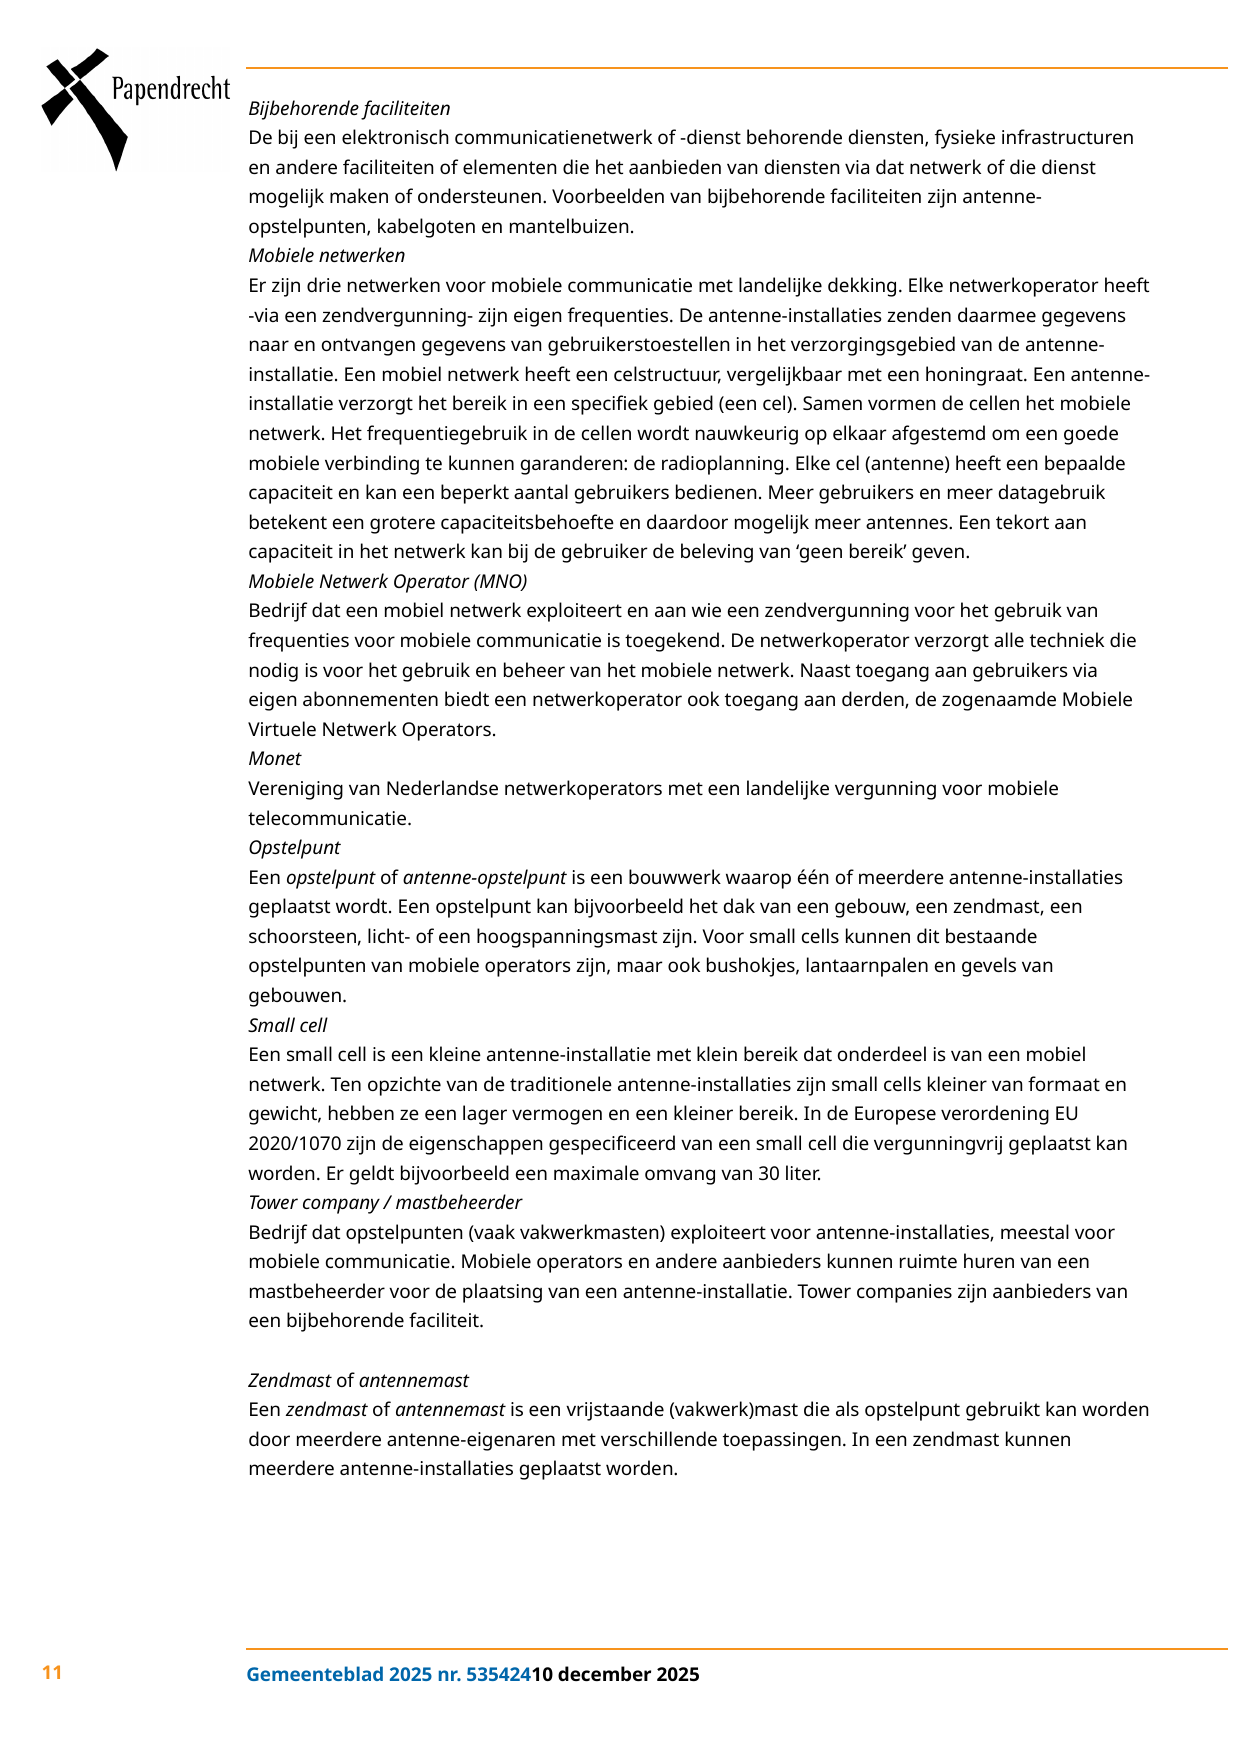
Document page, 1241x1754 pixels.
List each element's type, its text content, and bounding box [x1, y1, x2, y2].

text Mobiele Netwerk Operator (MNO) [248, 568, 1152, 594]
picture [41, 47, 231, 172]
text De bij een elektronisch communicatienetwerk of -dienst behorende diensten, fysieke infrastructuren en andere faciliteiten of elementen die het aanbieden van diensten via dat netwerk of die dienst mogelijk maken of ondersteunen. Voorbeelden van bijbehorende faciliteiten zijn antenne-opstelpunten, kabelgoten en mantelbuizen. [248, 124, 1152, 239]
text Tower company / mastbeheerder [248, 1189, 1152, 1215]
text Er zijn drie netwerken voor mobiele communicatie met landelijke dekking. Elke netwerkoperator heeft -via een zendvergunning- zijn eigen frequenties. De antenne-installaties zenden daarmee gegevens naar en ontvangen gegevens van gebruikerstoestellen in het verzorgingsgebied van de antenne-installatie. Een mobiel netwerk heeft een celstructuur, vergelijkbaar met een honingraat. Een antenne-installatie verzorgt het bereik in een specifiek gebied (een cel). Samen vormen de cellen het mobiele netwerk. Het frequentiegebruik in de cellen wordt nauwkeurig op elkaar afgestemd om een goede mobiele verbinding te kunnen garanderen: de radioplanning. Elke cel (antenne) heeft een bepaalde capaciteit en kan een beperkt aantal gebruikers bedienen. Meer gebruikers en meer datagebruik betekent een grotere capaciteitsbehoefte en daardoor mogelijk meer antennes. Een tekort aan capaciteit in het netwerk kan bij de gebruiker de beleving van ‘geen bereik’ geven. [248, 272, 1152, 564]
text Monet [248, 746, 1152, 771]
text Een small cell is een kleine antenne-installatie met klein bereik dat onderdeel is van een mobiel netwerk. Ten opzichte van de traditionele antenne-installaties zijn small cells kleiner van formaat en gewicht, hebben ze een lager vermogen en een kleiner bereik. In de Europese verordening EU 2020/1070 zijn de eigenschappen gespecificeerd van een small cell die vergunningvrij geplaatst kan worden. Er geldt bijvoorbeeld een maximale omvang van 30 liter. [248, 1041, 1152, 1186]
text Opstelpunt [248, 834, 1152, 860]
text Small cell [248, 1012, 1152, 1038]
text Een opstelpunt of antenne-opstelpunt is een bouwwerk waarop één of meerdere antenne-installaties geplaatst wordt. Een opstelpunt kan bijvoorbeeld het dak van een gebouw, een zendmast, een schoorsteen, licht- of een hoogspanningsmast zijn. Voor small cells kunnen dit bestaande opstelpunten van mobiele operators zijn, maar ook bushokjes, lantaarnpalen en gevels van gebouwen. [248, 864, 1152, 1008]
text Vereniging van Nederlandse netwerkoperators met een landelijke vergunning voor mobiele telecommunicatie. [248, 775, 1152, 831]
text Bedrijf dat een mobiel netwerk exploiteert en aan wie een zendvergunning voor het gebruik van frequenties voor mobiele communicatie is toegekend. De netwerkoperator verzorgt alle techniek die nodig is voor het gebruik en beheer van het mobiele netwerk. Naast toegang aan gebruikers via eigen abonnementen biedt een netwerkoperator ook toegang aan derden, de zogenaamde Mobiele Virtuele Netwerk Operators. [248, 598, 1152, 742]
text Bijbehorende faciliteiten [248, 95, 1152, 121]
text Zendmast of antennemast [248, 1367, 1152, 1393]
text Mobiele netwerken [248, 243, 1152, 268]
text Een zendmast of antennemast is een vrijstaande (vakwerk)mast die als opstelpunt gebruikt kan worden door meerdere antenne-eigenaren met verschillende toepassingen. In een zendmast kunnen meerdere antenne-installaties geplaatst worden. [248, 1396, 1152, 1481]
text Bedrijf dat opstelpunten (vaak vakwerkmasten) exploiteert voor antenne-installaties, meestal voor mobiele communicatie. Mobiele operators en andere aanbieders kunnen ruimte huren van een mastbeheerder voor de plaatsing van een antenne-installatie. Tower companies zijn aanbieders van een bijbehorende faciliteit. [248, 1219, 1152, 1333]
